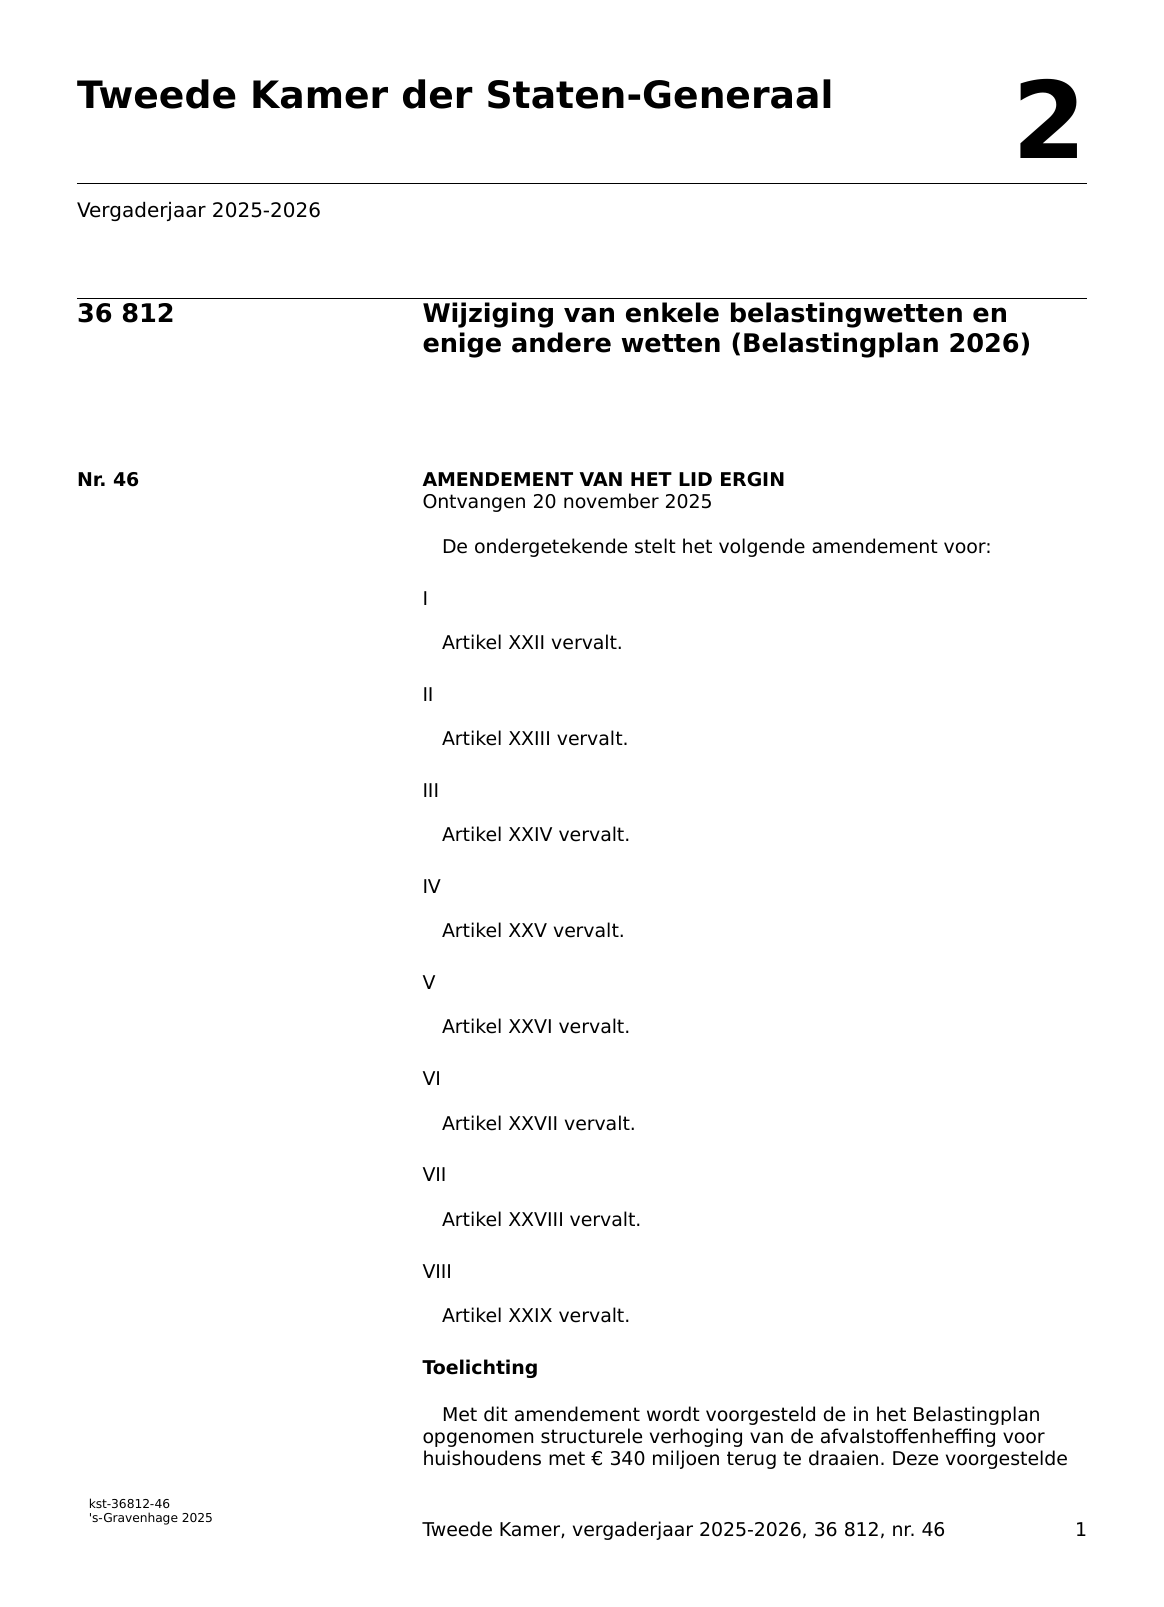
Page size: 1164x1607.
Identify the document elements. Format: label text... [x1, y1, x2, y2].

table_header Tweede Kamer der Staten-Generaal [77, 59, 886, 183]
subtitle Toelichting [422, 1357, 1087, 1379]
subtitle VIII [422, 1261, 1087, 1282]
subtitle IV [422, 876, 1087, 898]
text Artikel XXII vervalt. [422, 632, 1087, 654]
subtitle V [422, 972, 1087, 994]
text Ontvangen 20 november 2025 [422, 491, 1087, 513]
table_header 2 [886, 59, 1087, 183]
text Artikel XXIX vervalt. [422, 1305, 1087, 1327]
subtitle Nr. 46 AMENDEMENT VAN HET LID ERGIN [77, 469, 1087, 491]
table_cell Vergaderjaar 2025-2026 [77, 184, 1087, 298]
text 's-Gravenhage 2025 [88, 1511, 323, 1525]
text Artikel XXIII vervalt. [422, 728, 1087, 750]
text Artikel XXV vervalt. [422, 920, 1087, 942]
subtitle 36 812 Wijziging van enkele belastingwetten en enige andere wetten (Belastingplan 2026) [77, 299, 1087, 358]
text Artikel XXVIII vervalt. [422, 1208, 1087, 1231]
subtitle III [422, 780, 1087, 802]
subtitle VII [422, 1164, 1087, 1186]
text De ondergetekende stelt het volgende amendement voor: [422, 536, 1087, 557]
text kst-36812-46 [88, 1497, 323, 1511]
subtitle II [422, 684, 1087, 706]
text Met dit amendement wordt voorgesteld de in het Belastingplan opgenomen structurele verhoging van de afvalstoffenheffing voor huishoudens met € 340 miljoen terug te draaien. Deze voorgestelde [422, 1404, 1087, 1469]
text Artikel XXIV vervalt. [422, 824, 1087, 846]
subtitle VI [422, 1068, 1087, 1090]
text Artikel XXVII vervalt. [422, 1112, 1087, 1134]
text Artikel XXVI vervalt. [422, 1016, 1087, 1038]
subtitle I [422, 587, 1087, 609]
